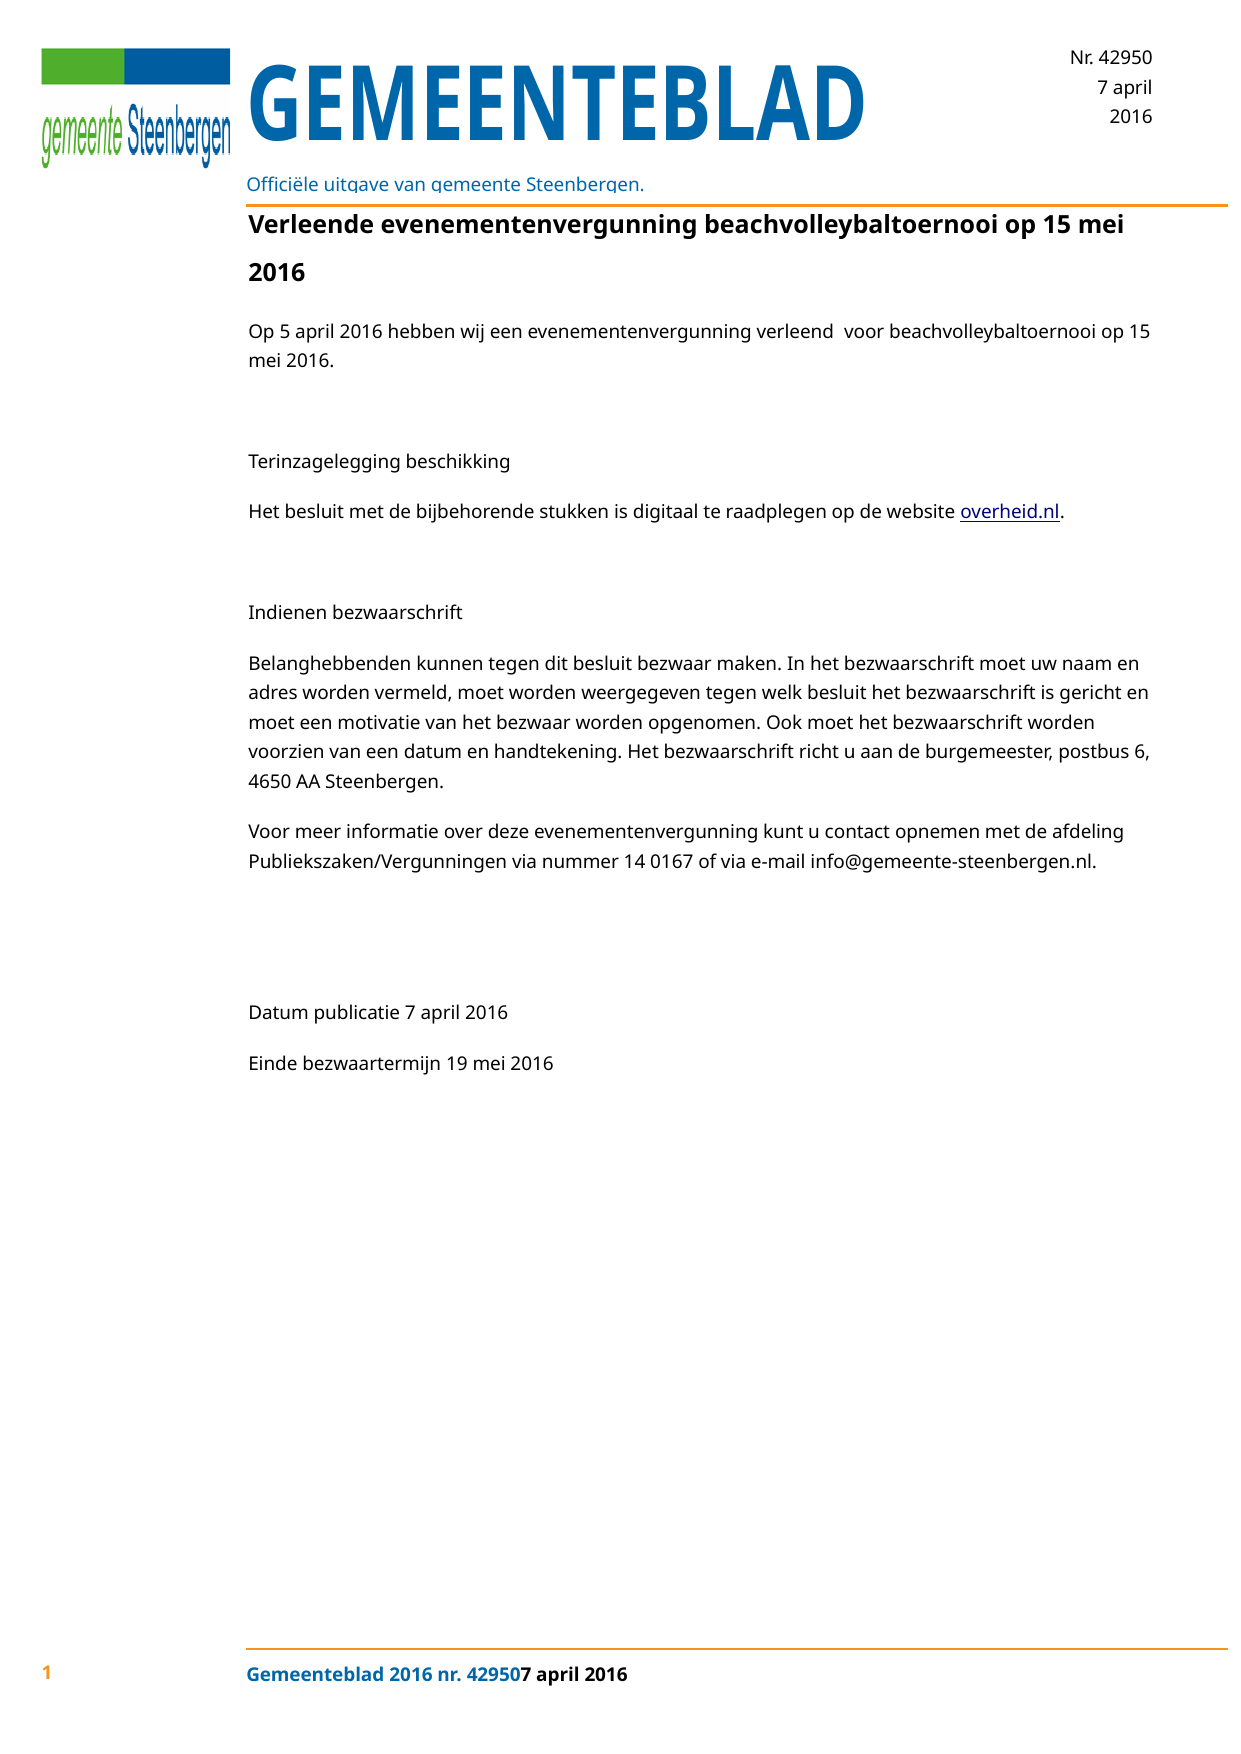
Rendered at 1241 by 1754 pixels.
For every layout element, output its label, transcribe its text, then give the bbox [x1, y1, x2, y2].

text Het besluit met de bijbehorende stukken is digitaal te raadplegen op de website overheid.nl. [248, 499, 1152, 524]
picture [41, 47, 231, 172]
text Voor meer informatie over deze evenementenvergunning kunt u contact opnemen met de afdeling Publiekszaken/Vergunningen via nummer 14 0167 of via e-mail info@gemeente-steenbergen.nl. [248, 819, 1152, 874]
text Indienen bezwaarschrift [248, 599, 1152, 625]
text ­ [248, 899, 1152, 924]
text Op 5 april 2016 hebben wij een evenementenvergunning verleend voor beachvolleybaltoernooi op 15 mei 2016. [248, 318, 1152, 373]
text Belanghebbenden kunnen tegen dit besluit bezwaar maken. In het bezwaarschrift moet uw naam en adres worden vermeld, moet worden weergegeven tegen welk besluit het bezwaarschrift is gericht en moet een motivatie van het bezwaar worden opgenomen. Ook moet het bezwaarschrift worden voorzien van een datum en handtekening. Het bezwaarschrift richt u aan de burgemeester, postbus 6, 4650 AA Steenbergen. [248, 650, 1152, 794]
text Datum publicatie 7 april 2016 [248, 999, 1152, 1025]
text Verleende evenementenvergunning beachvolleybaltoernooi op 15 mei 2016 [248, 207, 1152, 288]
text Terinzagelegging beschikking [248, 448, 1152, 474]
text Einde bezwaartermijn 19 mei 2016 [248, 1050, 1152, 1076]
